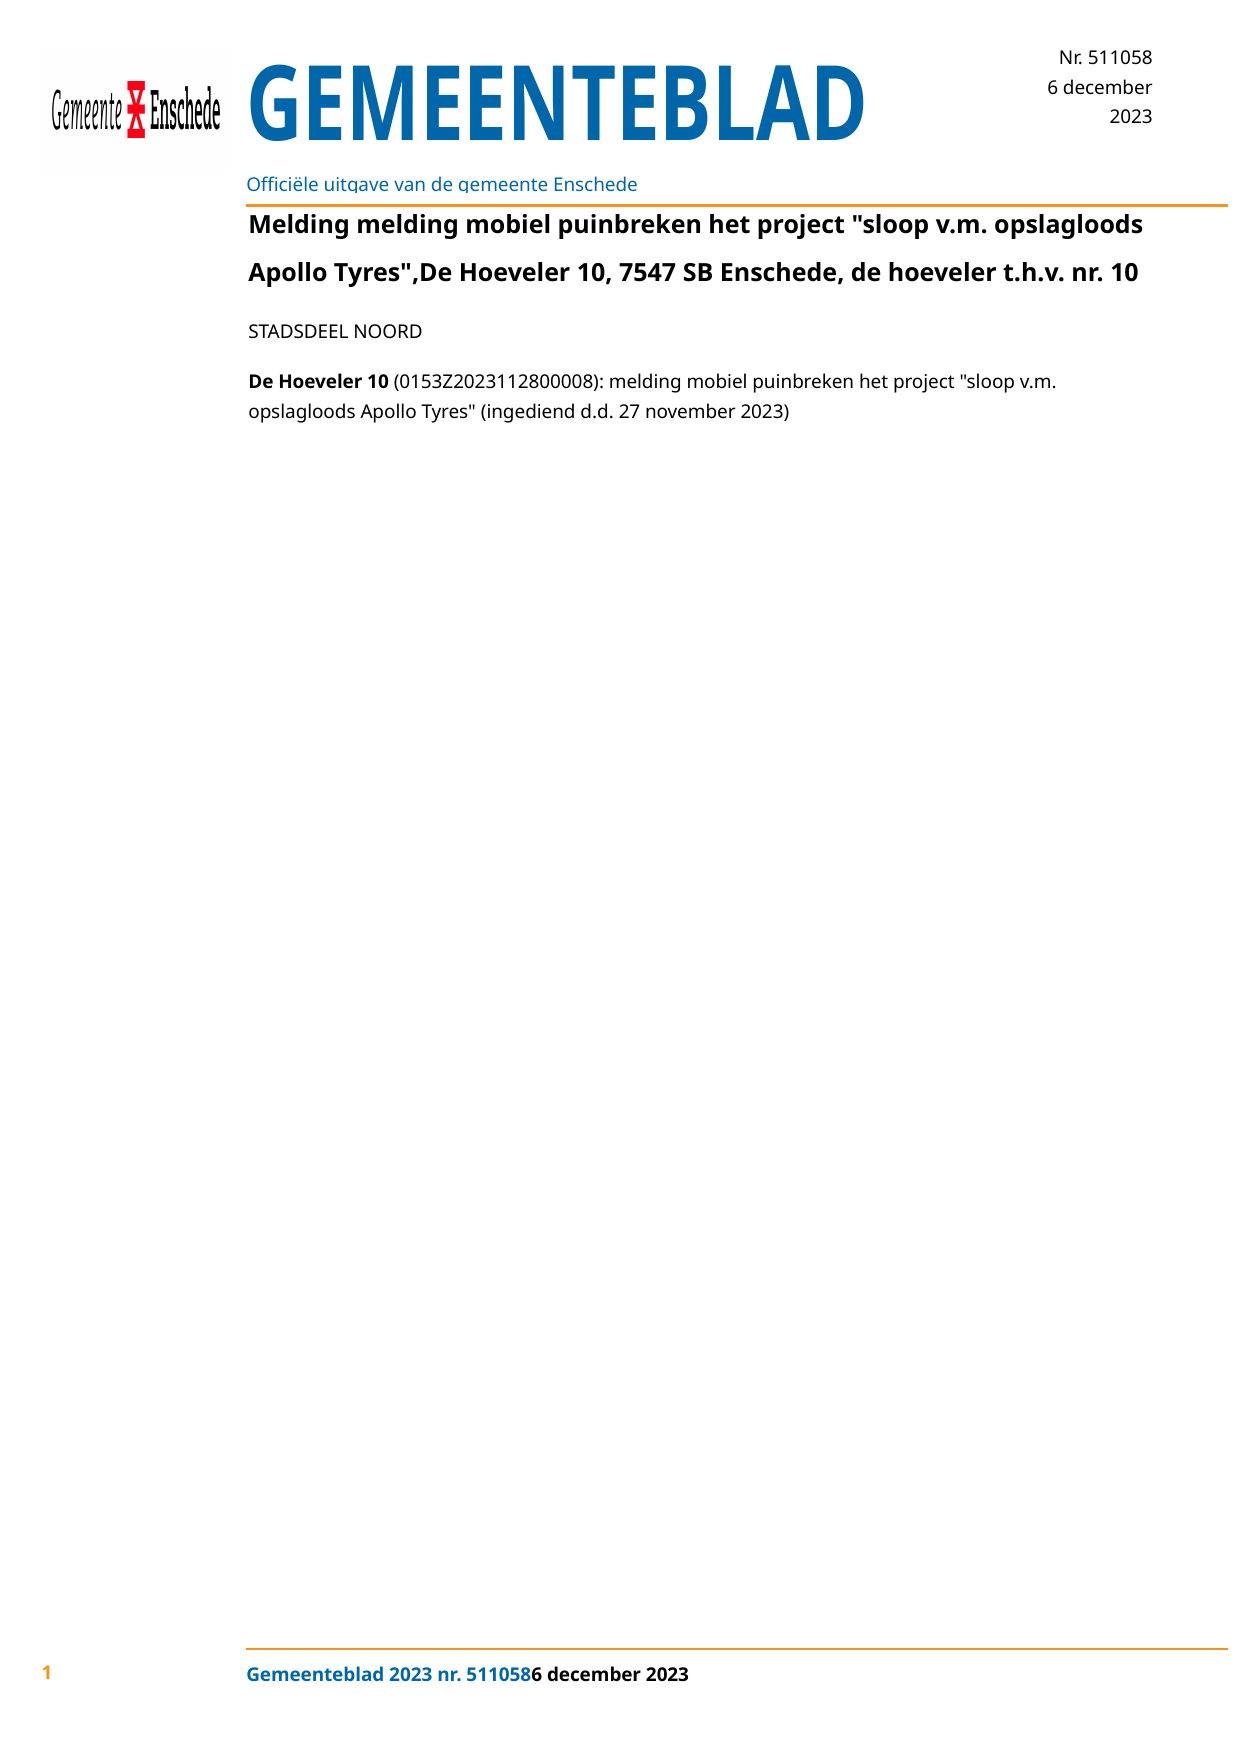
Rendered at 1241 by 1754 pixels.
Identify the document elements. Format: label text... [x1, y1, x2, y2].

text STADSDEEL NOORD [248, 318, 1152, 344]
text De Hoeveler 10 (0153Z2023112800008): melding mobiel puinbreken het project "sloop v.m. opslagloods Apollo Tyres" (ingediend d.d. 27 november 2023) [248, 368, 1152, 424]
picture [41, 47, 231, 172]
text Melding melding mobiel puinbreken het project "sloop v.m. opslagloods Apollo Tyres",De Hoeveler 10, 7547 SB Enschede, de hoeveler t.h.v. nr. 10 [248, 207, 1152, 288]
